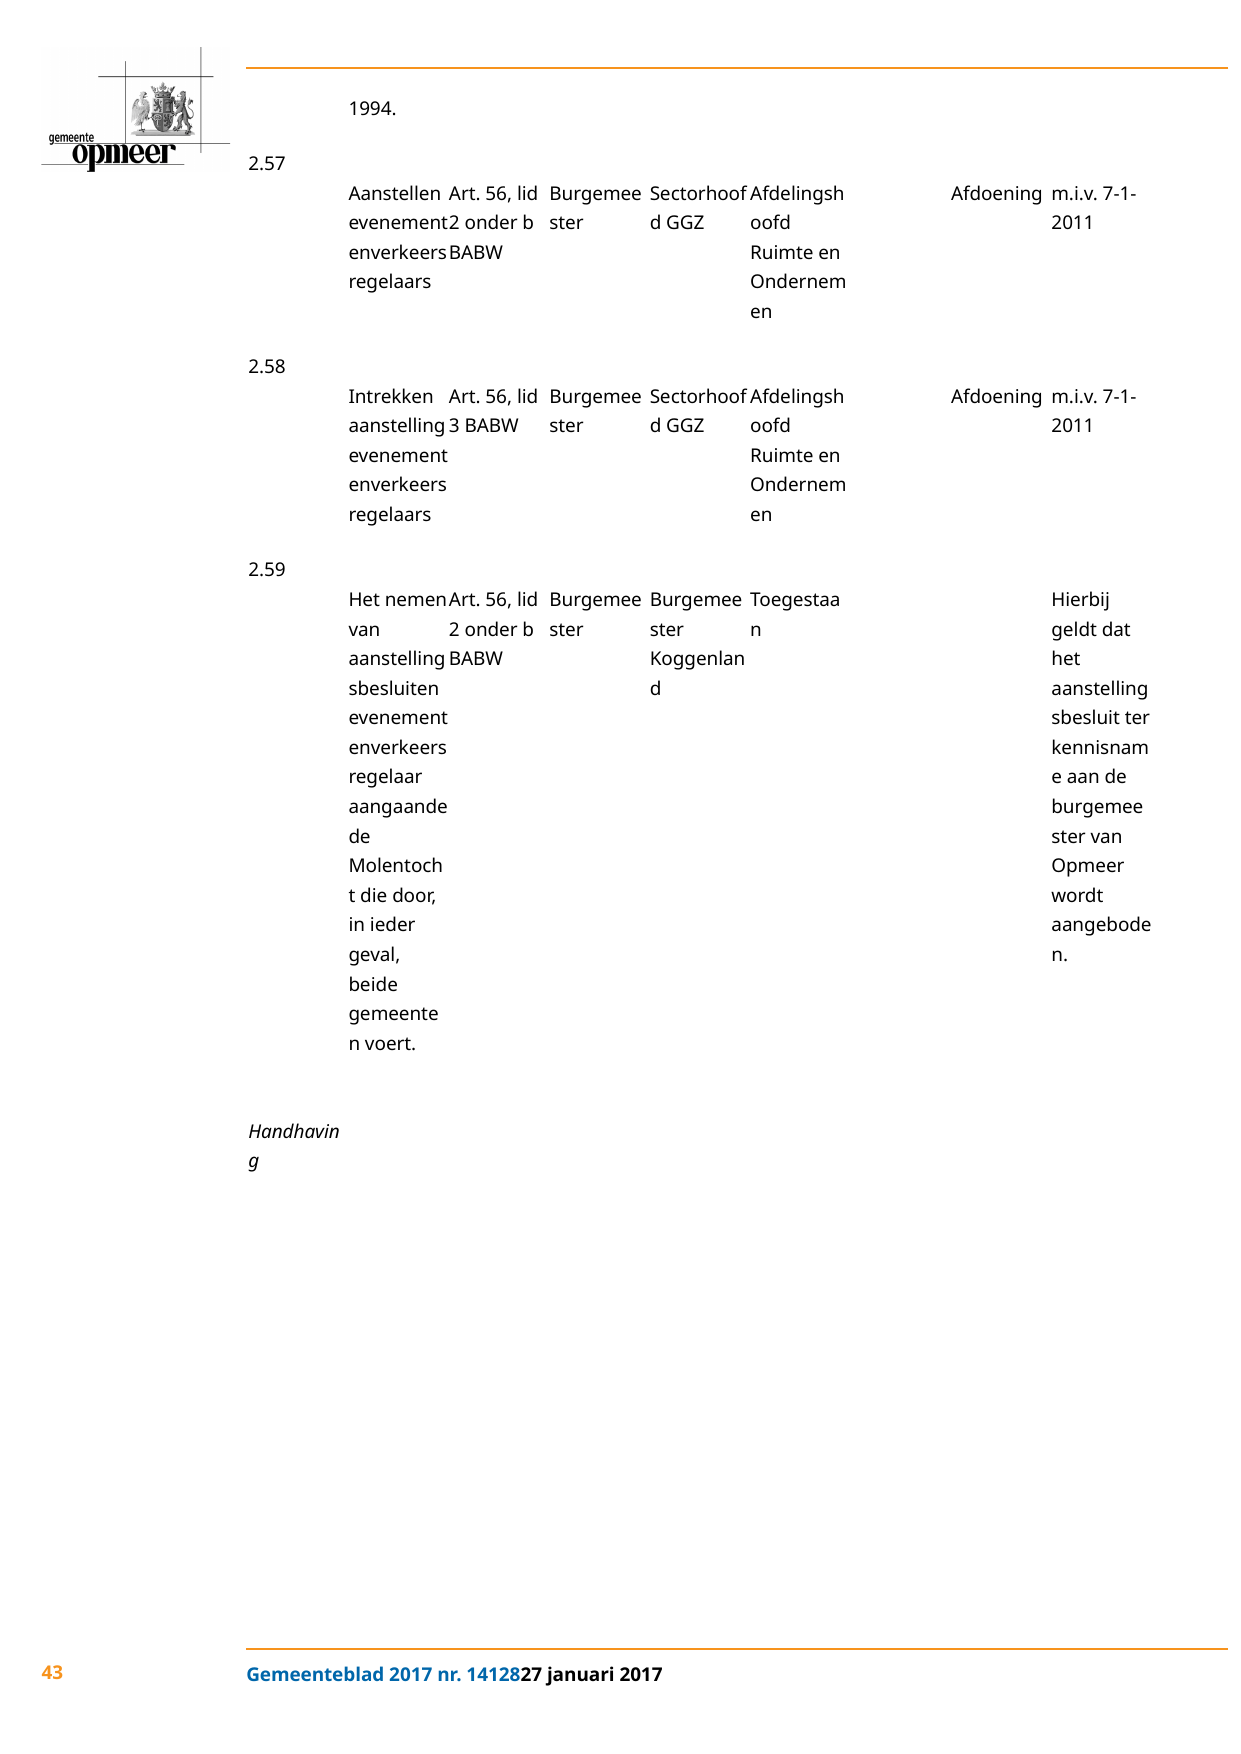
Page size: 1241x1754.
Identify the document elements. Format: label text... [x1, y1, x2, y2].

table_cell m.i.v. 7-1-2011 [1051, 150, 1152, 353]
table_cell [1051, 95, 1152, 150]
table_cell m.i.v. 7-1-2011 [1051, 353, 1152, 557]
table_header [850, 1118, 951, 1173]
table_cell [449, 95, 549, 150]
table_cell 1994. [348, 95, 449, 150]
table_header Handhaving [248, 1118, 348, 1173]
table_cell [549, 95, 649, 150]
table_cell Art. 56, lid 3 BABW [449, 353, 549, 557]
table_cell [850, 557, 951, 1085]
table_cell [850, 353, 951, 557]
table_cell [750, 95, 850, 150]
table_header [951, 1118, 1051, 1173]
table_cell Art. 56, lid 2 onder b BABW [449, 557, 549, 1085]
table_header [549, 1118, 649, 1173]
table_cell Aanstellen evenementenverkeersregelaars [348, 150, 449, 353]
table_cell Intrekken aanstelling evenementenverkeersregelaars [348, 353, 449, 557]
table_cell 2.58 [248, 353, 348, 557]
table_cell Burgemeester [549, 150, 649, 353]
table_header [750, 1118, 850, 1173]
table_cell Afdoening [951, 353, 1051, 557]
table_cell Afdelingshoofd Ruimte en Ondernemen [750, 353, 850, 557]
table_cell Burgemeester [549, 557, 649, 1085]
table_cell 2.57 [248, 150, 348, 353]
table_header [650, 1118, 750, 1173]
table_cell [951, 557, 1051, 1085]
table_cell Toegestaan [750, 557, 850, 1085]
table_cell Burgemeester Koggenland [650, 557, 750, 1085]
table_header [449, 1118, 549, 1173]
table_cell [951, 95, 1051, 150]
table_header [348, 1118, 449, 1173]
table_cell Het nemen van aanstellingsbesluiten evenementenverkeersregelaar aangaande de Molentocht die door, in ieder geval, beide gemeenten voert. [348, 557, 449, 1085]
table_cell Afdoening [951, 150, 1051, 353]
table_cell [248, 95, 348, 150]
table_cell [850, 150, 951, 353]
table_cell Art. 56, lid 2 onder b BABW [449, 150, 549, 353]
table_cell 2.59 [248, 557, 348, 1085]
table_header [1051, 1118, 1152, 1173]
table_cell Afdelingshoofd Ruimte en Ondernemen [750, 150, 850, 353]
table_cell Burgemeester [549, 353, 649, 557]
picture [41, 47, 231, 172]
table_cell [850, 95, 951, 150]
table_cell [650, 95, 750, 150]
table_cell Sectorhoofd GGZ [650, 150, 750, 353]
table_cell Sectorhoofd GGZ [650, 353, 750, 557]
table_cell Hierbij geldt dat het aanstellingsbesluit ter kennisname aan de burgemeester van Opmeer wordt aangeboden. [1051, 557, 1152, 1085]
